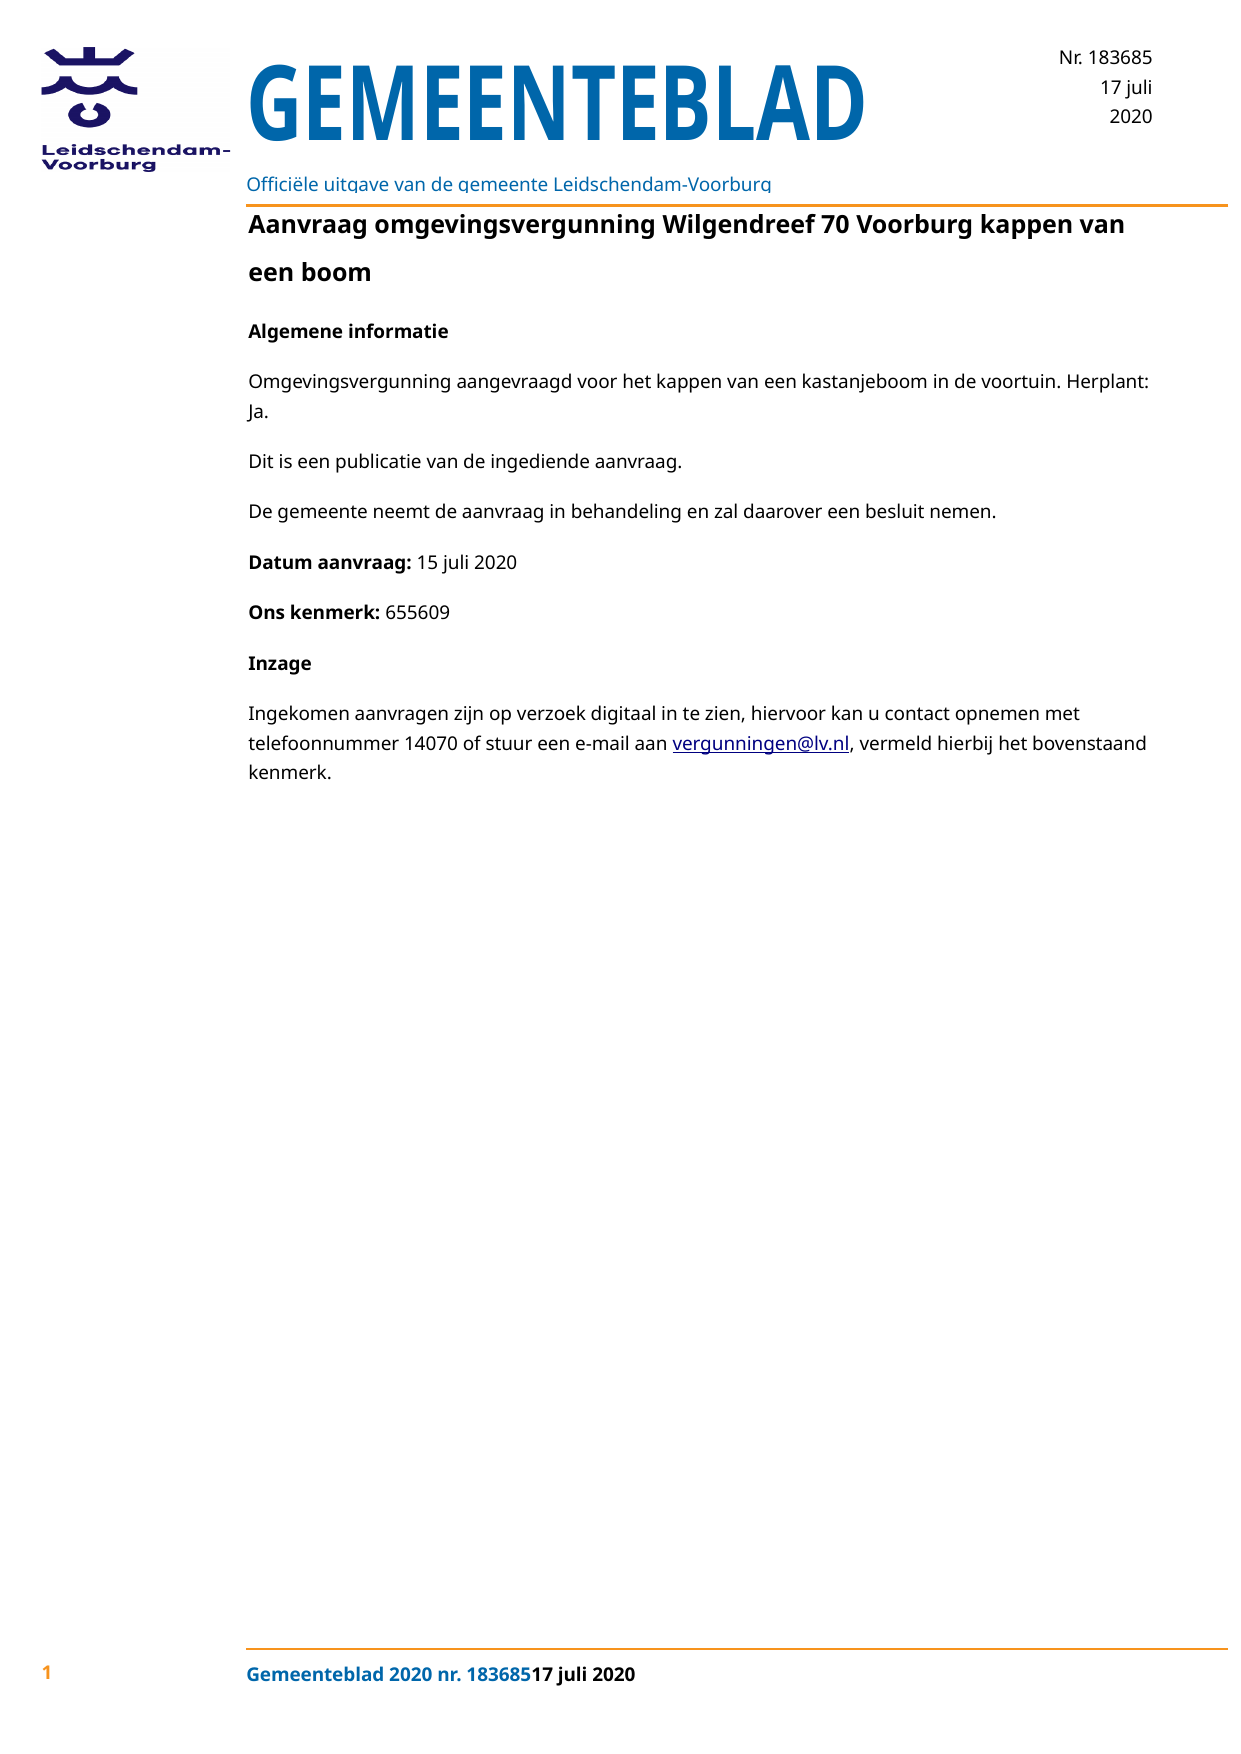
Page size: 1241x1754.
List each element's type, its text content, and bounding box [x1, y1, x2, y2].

text Datum aanvraag: 15 juli 2020 [248, 549, 1152, 575]
text Inzage [248, 650, 1152, 676]
picture [41, 47, 231, 172]
text De gemeente neemt de aanvraag in behandeling en zal daarover een besluit nemen. [248, 499, 1152, 524]
text Ons kenmerk: 655609 [248, 599, 1152, 625]
text Omgevingsvergunning aangevraagd voor het kappen van een kastanjeboom in de voortuin. Herplant: Ja. [248, 368, 1152, 424]
text Dit is een publicatie van de ingediende aanvraag. [248, 448, 1152, 474]
text Ingekomen aanvragen zijn op verzoek digitaal in te zien, hiervoor kan u contact opnemen met telefoonnummer 14070 of stuur een e-mail aan vergunningen@lv.nl, vermeld hierbij het bovenstaand kenmerk. [248, 700, 1152, 785]
text Algemene informatie [248, 318, 1152, 344]
text Aanvraag omgevingsvergunning Wilgendreef 70 Voorburg kappen van een boom [248, 207, 1152, 288]
